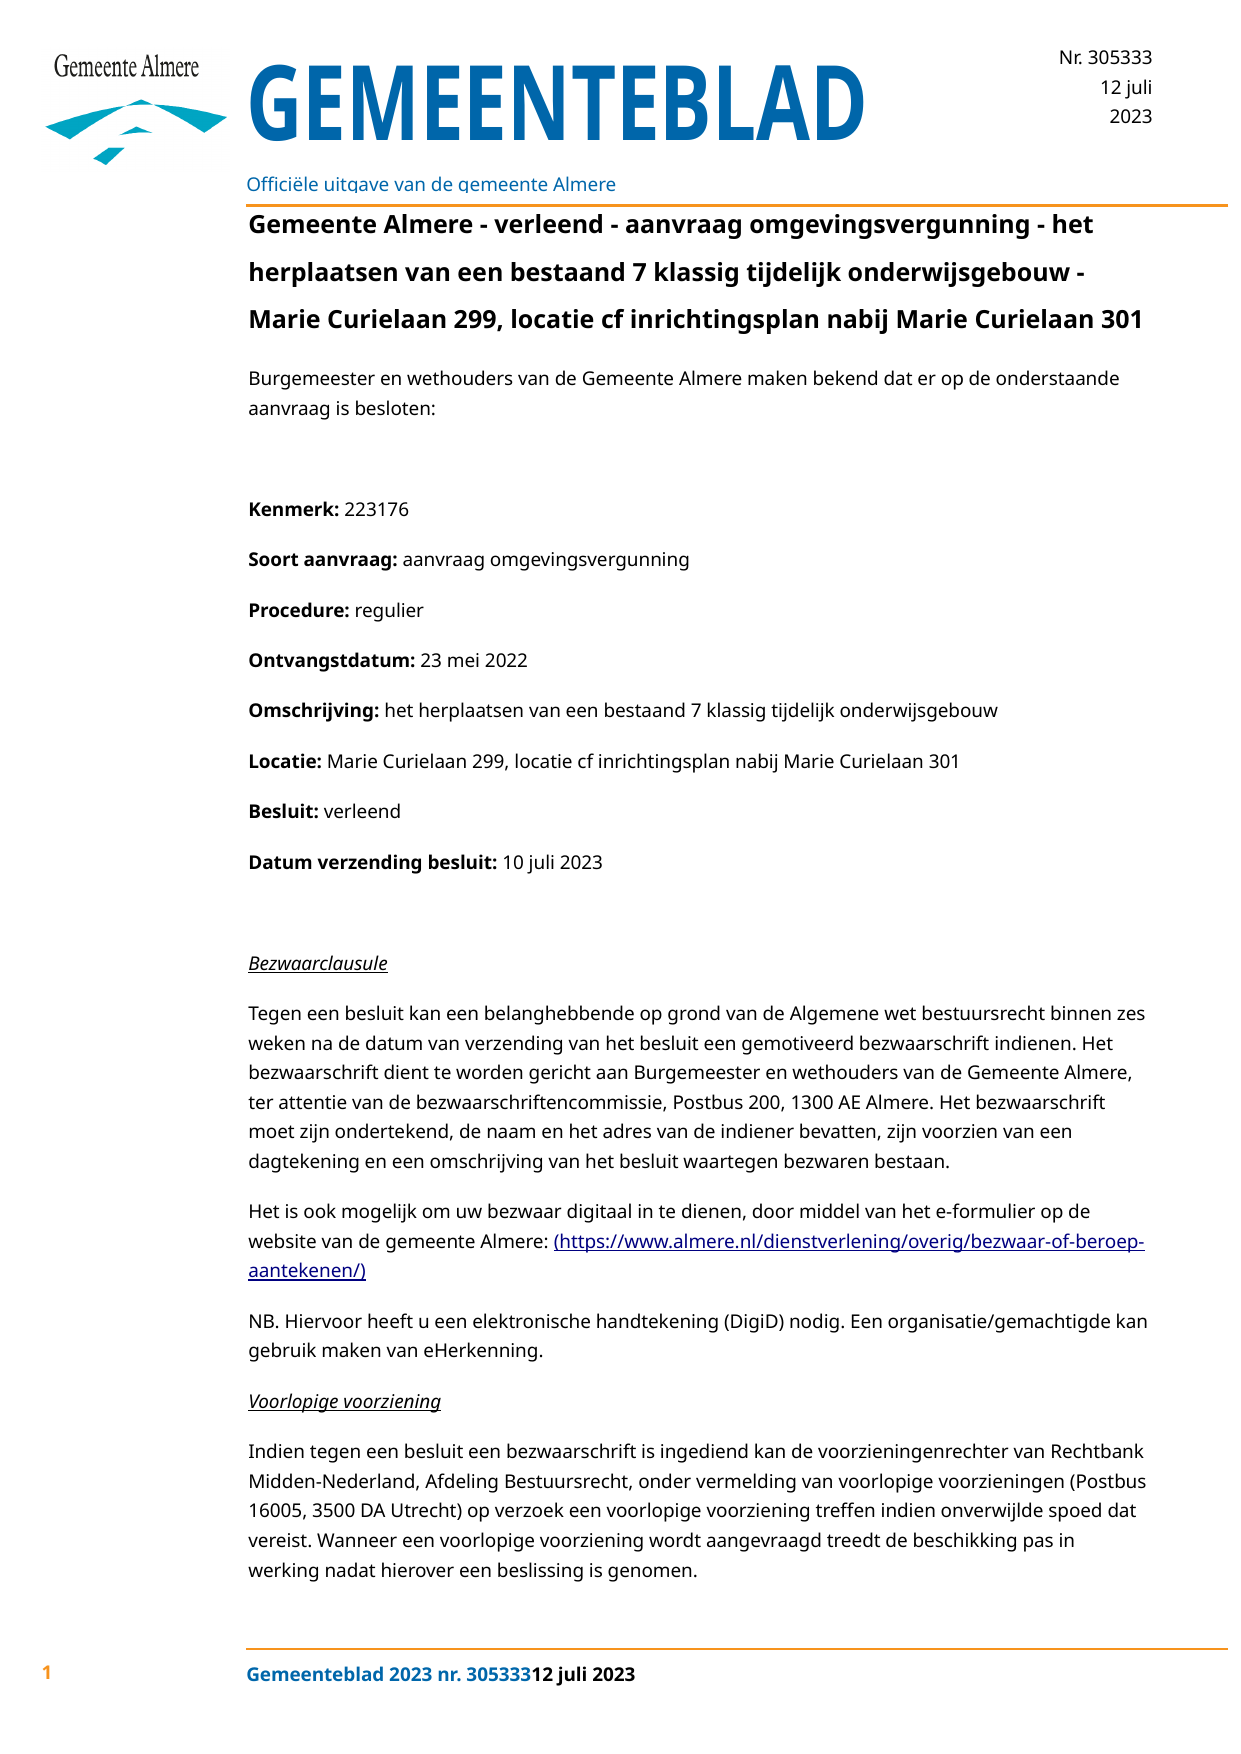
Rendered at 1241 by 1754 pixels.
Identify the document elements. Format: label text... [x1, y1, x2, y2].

text Voorlopige voorziening [248, 1388, 1152, 1414]
text Indien tegen een besluit een bezwaarschrift is ingediend kan de voorzieningenrechter van Rechtbank Midden-Nederland, Afdeling Bestuursrecht, onder vermelding van voorlopige voorzieningen (Postbus 16005, 3500 DA Utrecht) op verzoek een voorlopige voorziening treffen indien onverwijlde spoed dat vereist. Wanneer een voorlopige voorziening wordt aangevraagd treedt de beschikking pas in werking nadat hierover een beslissing is genomen. [248, 1438, 1152, 1582]
text Het is ook mogelijk om uw bezwaar digitaal in te dienen, door middel van het e-formulier op de website van de gemeente Almere: (https://www.almere.nl/dienstverlening/overig/bezwaar-of-beroep-aantekenen/) [248, 1198, 1152, 1283]
text Besluit: verleend [248, 798, 1152, 824]
text Procedure: regulier [248, 597, 1152, 622]
text Datum verzending besluit: 10 juli 2023 [248, 849, 1152, 874]
text Bezwaarclausule [248, 950, 1152, 975]
text Burgemeester en wethouders van de Gemeente Almere maken bekend dat er op de onderstaande aanvraag is besloten: [248, 366, 1152, 421]
picture [41, 47, 231, 172]
text Kenmerk: 223176 [248, 496, 1152, 522]
text Gemeente Almere - verleend - aanvraag omgevingsvergunning - het herplaatsen van een bestaand 7 klassig tijdelijk onderwijsgebouw - Marie Curielaan 299, locatie cf inrichtingsplan nabij Marie Curielaan 301 [248, 207, 1152, 336]
text Omschrijving: het herplaatsen van een bestaand 7 klassig tijdelijk onderwijsgebouw [248, 698, 1152, 723]
text Tegen een besluit kan een belanghebbende op grond van de Algemene wet bestuursrecht binnen zes weken na de datum van verzending van het besluit een gemotiveerd bezwaarschrift indienen. Het bezwaarschrift dient te worden gericht aan Burgemeester en wethouders van de Gemeente Almere, ter attentie van de bezwaarschriftencommissie, Postbus 200, 1300 AE Almere. Het bezwaarschrift moet zijn ondertekend, de naam en het adres van de indiener bevatten, zijn voorzien van een dagtekening en een omschrijving van het besluit waartegen bezwaren bestaan. [248, 1000, 1152, 1174]
text NB. Hiervoor heeft u een elektronische handtekening (DigiD) nodig. Een organisatie/gemachtigde kan gebruik maken van eHerkenning. [248, 1308, 1152, 1363]
text Soort aanvraag: aanvraag omgevingsvergunning [248, 546, 1152, 572]
text Locatie: Marie Curielaan 299, locatie cf inrichtingsplan nabij Marie Curielaan 301 [248, 748, 1152, 774]
text Ontvangstdatum: 23 mei 2022 [248, 647, 1152, 673]
